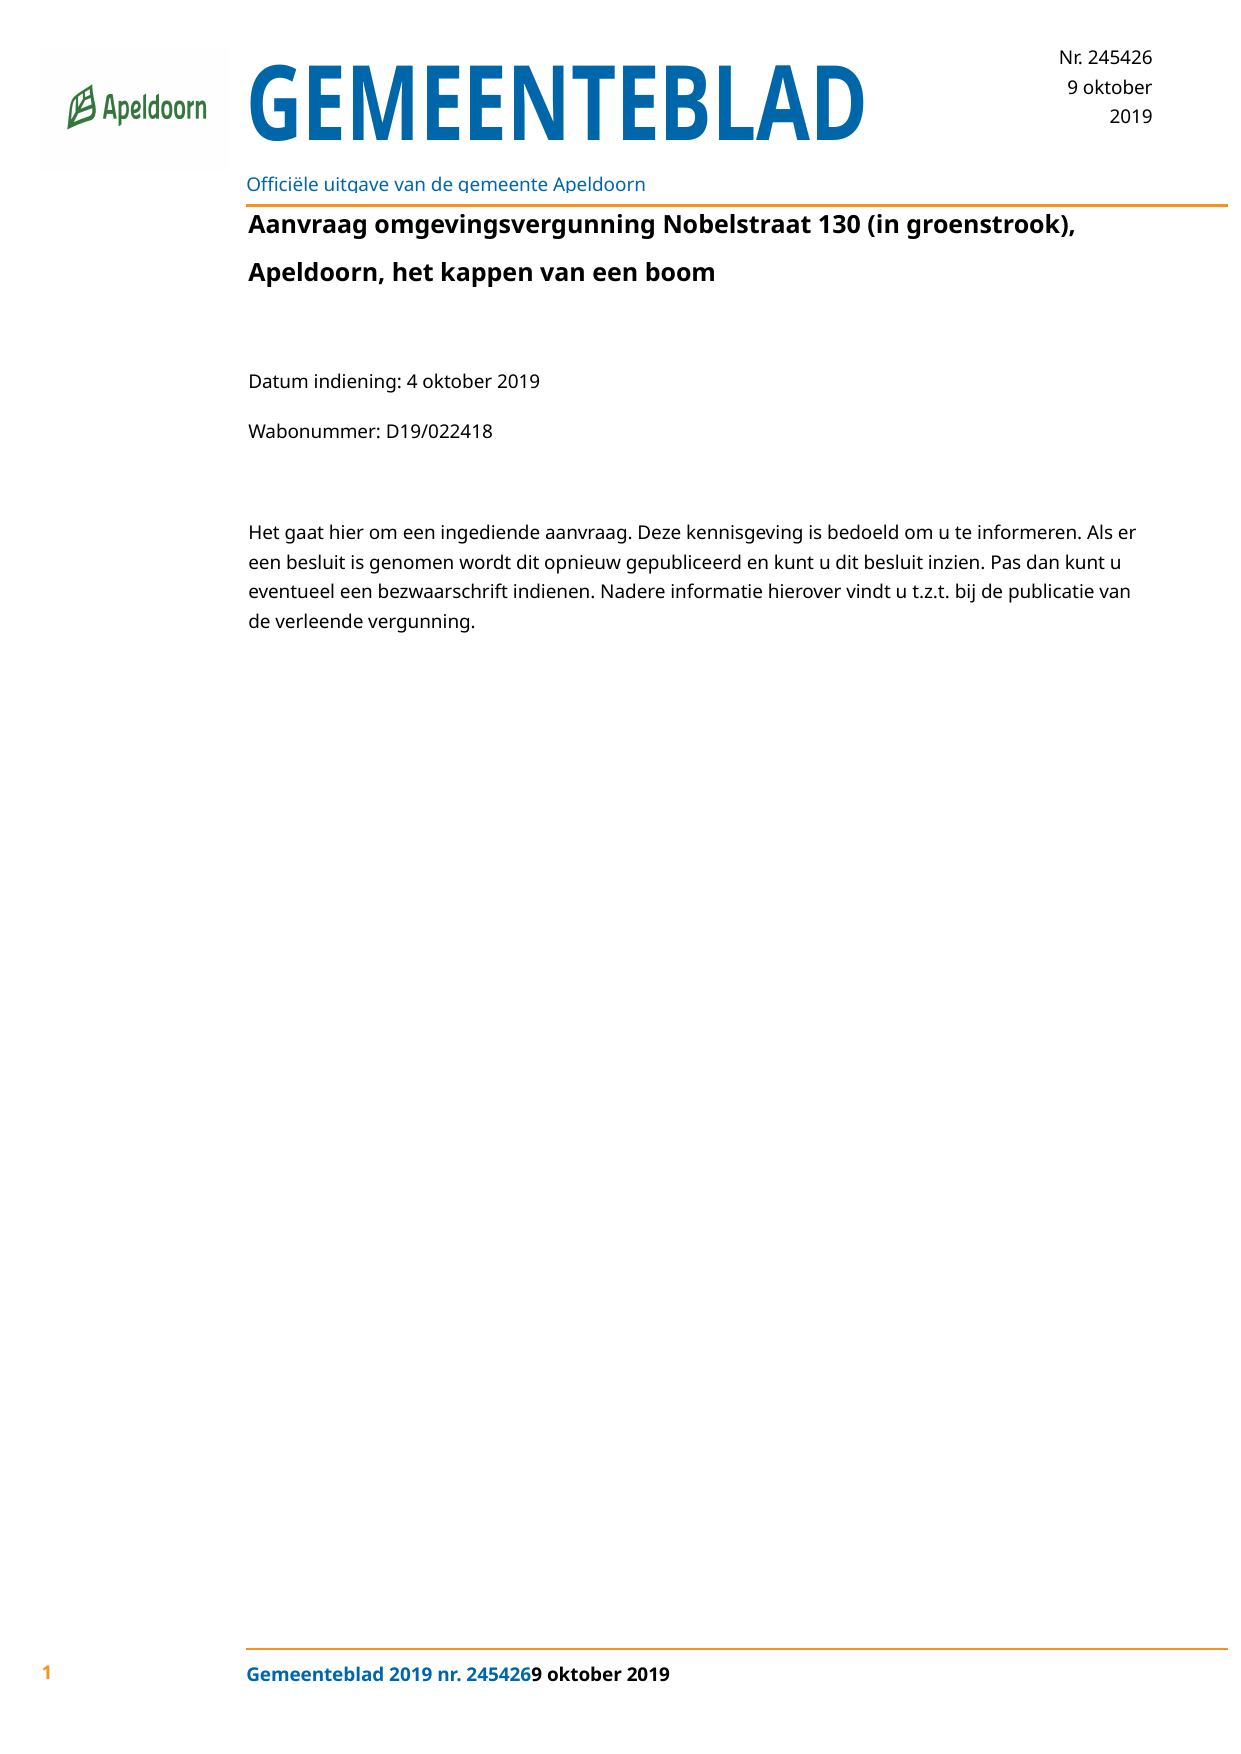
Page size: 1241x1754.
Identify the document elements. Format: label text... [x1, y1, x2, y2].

text Wabonummer: D19/022418 [248, 419, 1152, 444]
text Aanvraag omgevingsvergunning Nobelstraat 130 (in groenstrook), Apeldoorn, het kappen van een boom [248, 207, 1152, 288]
text Datum indiening: 4 oktober 2019 [248, 368, 1152, 394]
picture [41, 47, 231, 172]
text Het gaat hier om een ingediende aanvraag. Deze kennisgeving is bedoeld om u te informeren. Als er een besluit is genomen wordt dit opnieuw gepubliceerd en kunt u dit besluit inzien. Pas dan kunt u eventueel een bezwaarschrift indienen. Nadere informatie hierover vindt u t.z.t. bij de publicatie van de verleende vergunning. [248, 519, 1152, 634]
